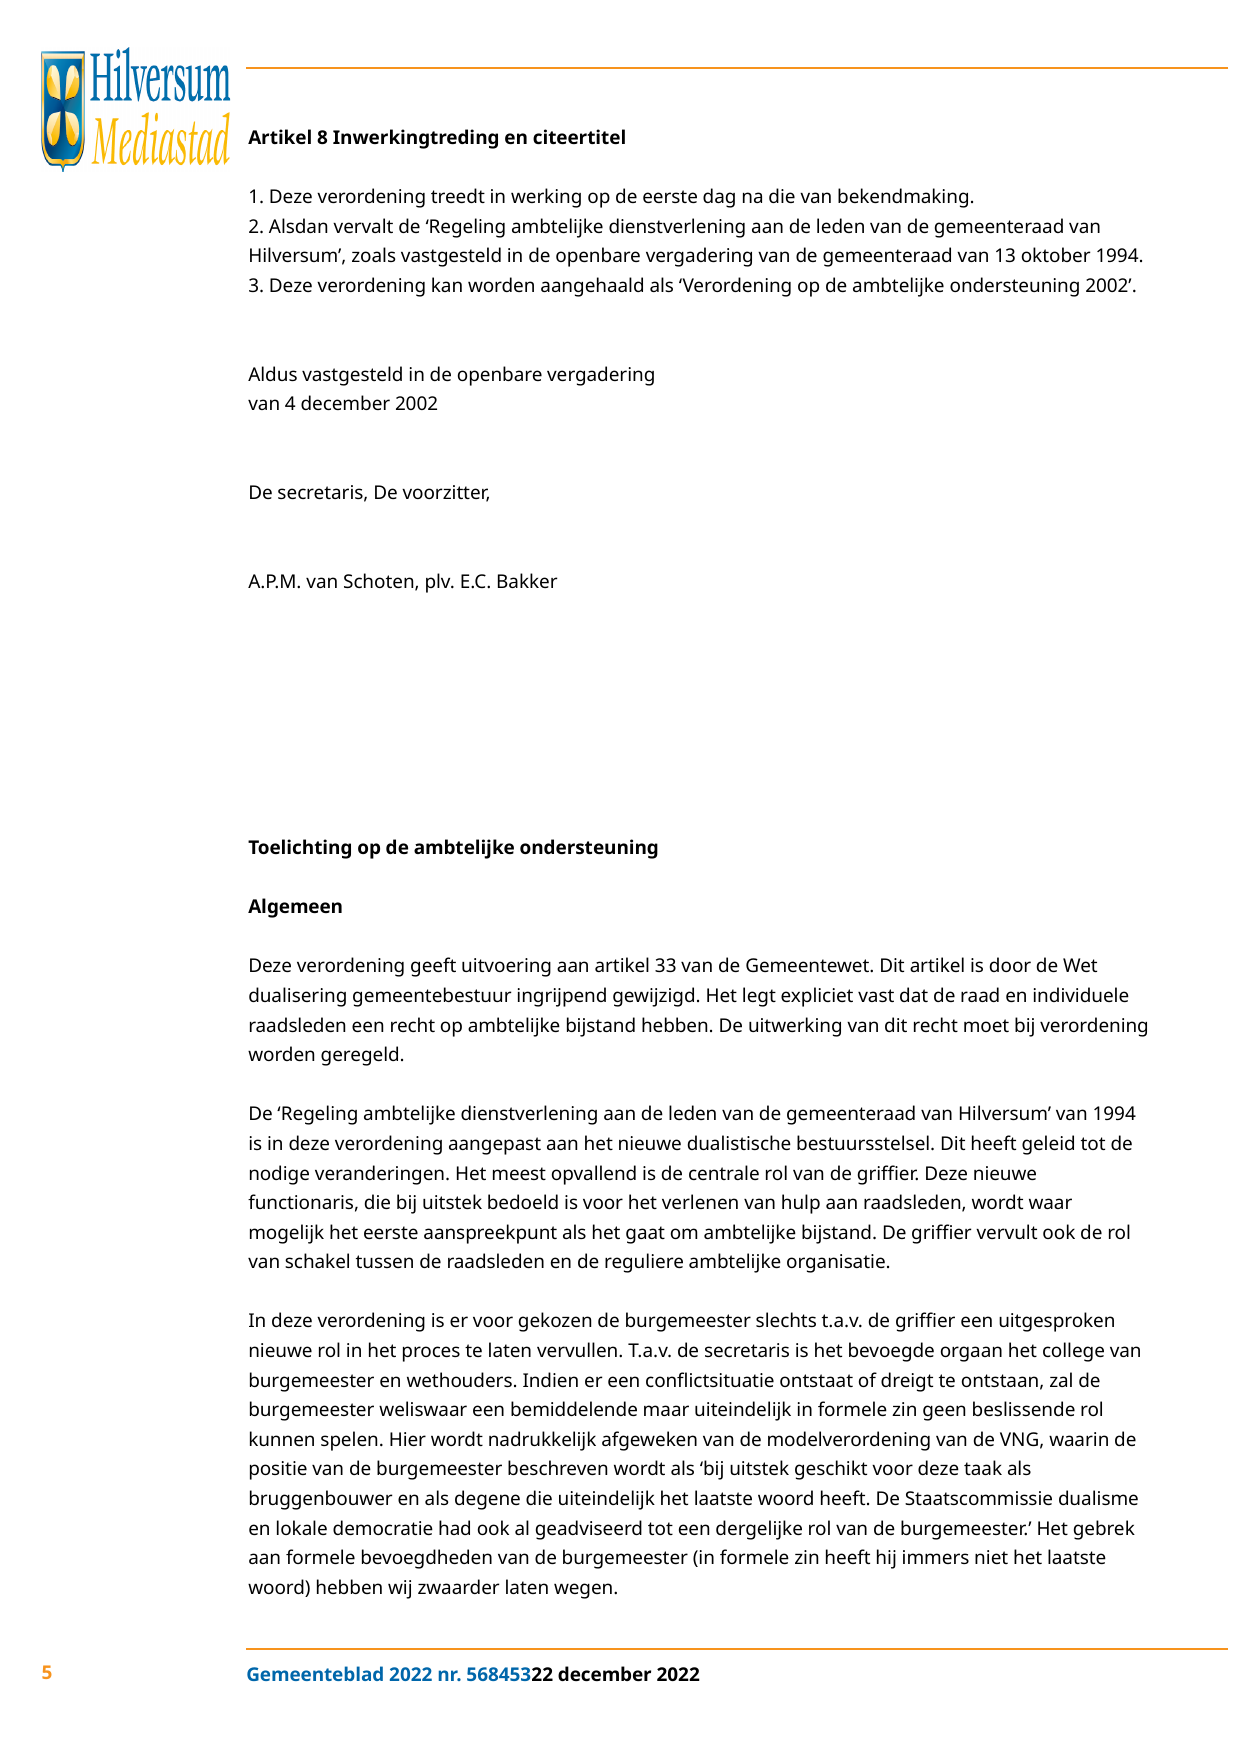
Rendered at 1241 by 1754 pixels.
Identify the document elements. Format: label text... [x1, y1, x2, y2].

text Artikel 8 Inwerkingtreding en citeertitel [248, 124, 1152, 150]
text Aldus vastgesteld in de openbare vergadering [248, 361, 1152, 387]
text De ‘Regeling ambtelijke dienstverlening aan de leden van de gemeenteraad van Hilversum’ van 1994 is in deze verordening aangepast aan het nieuwe dualistische bestuursstelsel. Dit heeft geleid tot de nodige veranderingen. Het meest opvallend is de centrale rol van de griffier. Deze nieuwe functionaris, die bij uitstek bedoeld is voor het verlenen van hulp aan raadsleden, wordt waar mogelijk het eerste aanspreekpunt als het gaat om ambtelijke bijstand. De griffier vervult ook de rol van schakel tussen de raadsleden en de reguliere ambtelijke organisatie. [248, 1101, 1152, 1274]
text 3. Deze verordening kan worden aangehaald als ‘Verordening op de ambtelijke ondersteuning 2002’. [248, 272, 1152, 298]
text Algemeen [248, 893, 1152, 919]
text In deze verordening is er voor gekozen de burgemeester slechts t.a.v. de griffier een uitgesproken nieuwe rol in het proces te laten vervullen. T.a.v. de secretaris is het bevoegde orgaan het college van burgemeester en wethouders. Indien er een conflictsituatie ontstaat of dreigt te ontstaan, zal de burgemeester weliswaar een bemiddelende maar uiteindelijk in formele zin geen beslissende rol kunnen spelen. Hier wordt nadrukkelijk afgeweken van de modelverordening van de VNG, waarin de positie van de burgemeester beschreven wordt als ‘bij uitstek geschikt voor deze taak als bruggenbouwer en als degene die uiteindelijk het laatste woord heeft. De Staatscommissie dualisme en lokale democratie had ook al geadviseerd tot een dergelijke rol van de burgemeester.’ Het gebrek aan formele bevoegdheden van de burgemeester (in formele zin heeft hij immers niet het laatste woord) hebben wij zwaarder laten wegen. [248, 1308, 1152, 1600]
text 1. Deze verordening treedt in werking op de eerste dag na die van bekendmaking. [248, 183, 1152, 209]
text Toelichting op de ambtelijke ondersteuning [248, 834, 1152, 860]
text A.P.M. van Schoten, plv. E.C. Bakker [248, 568, 1152, 594]
text De secretaris, De voorzitter, [248, 479, 1152, 505]
text van 4 december 2002 [248, 391, 1152, 416]
picture [41, 47, 231, 172]
text Deze verordening geeft uitvoering aan artikel 33 van de Gemeentewet. Dit artikel is door de Wet dualisering gemeentebestuur ingrijpend gewijzigd. Het legt expliciet vast dat de raad en individuele raadsleden een recht op ambtelijke bijstand hebben. De uitwerking van dit recht moet bij verordening worden geregeld. [248, 953, 1152, 1067]
text 2. Alsdan vervalt de ‘Regeling ambtelijke dienstverlening aan de leden van de gemeenteraad van Hilversum’, zoals vastgesteld in de openbare vergadering van de gemeenteraad van 13 oktober 1994. [248, 213, 1152, 268]
